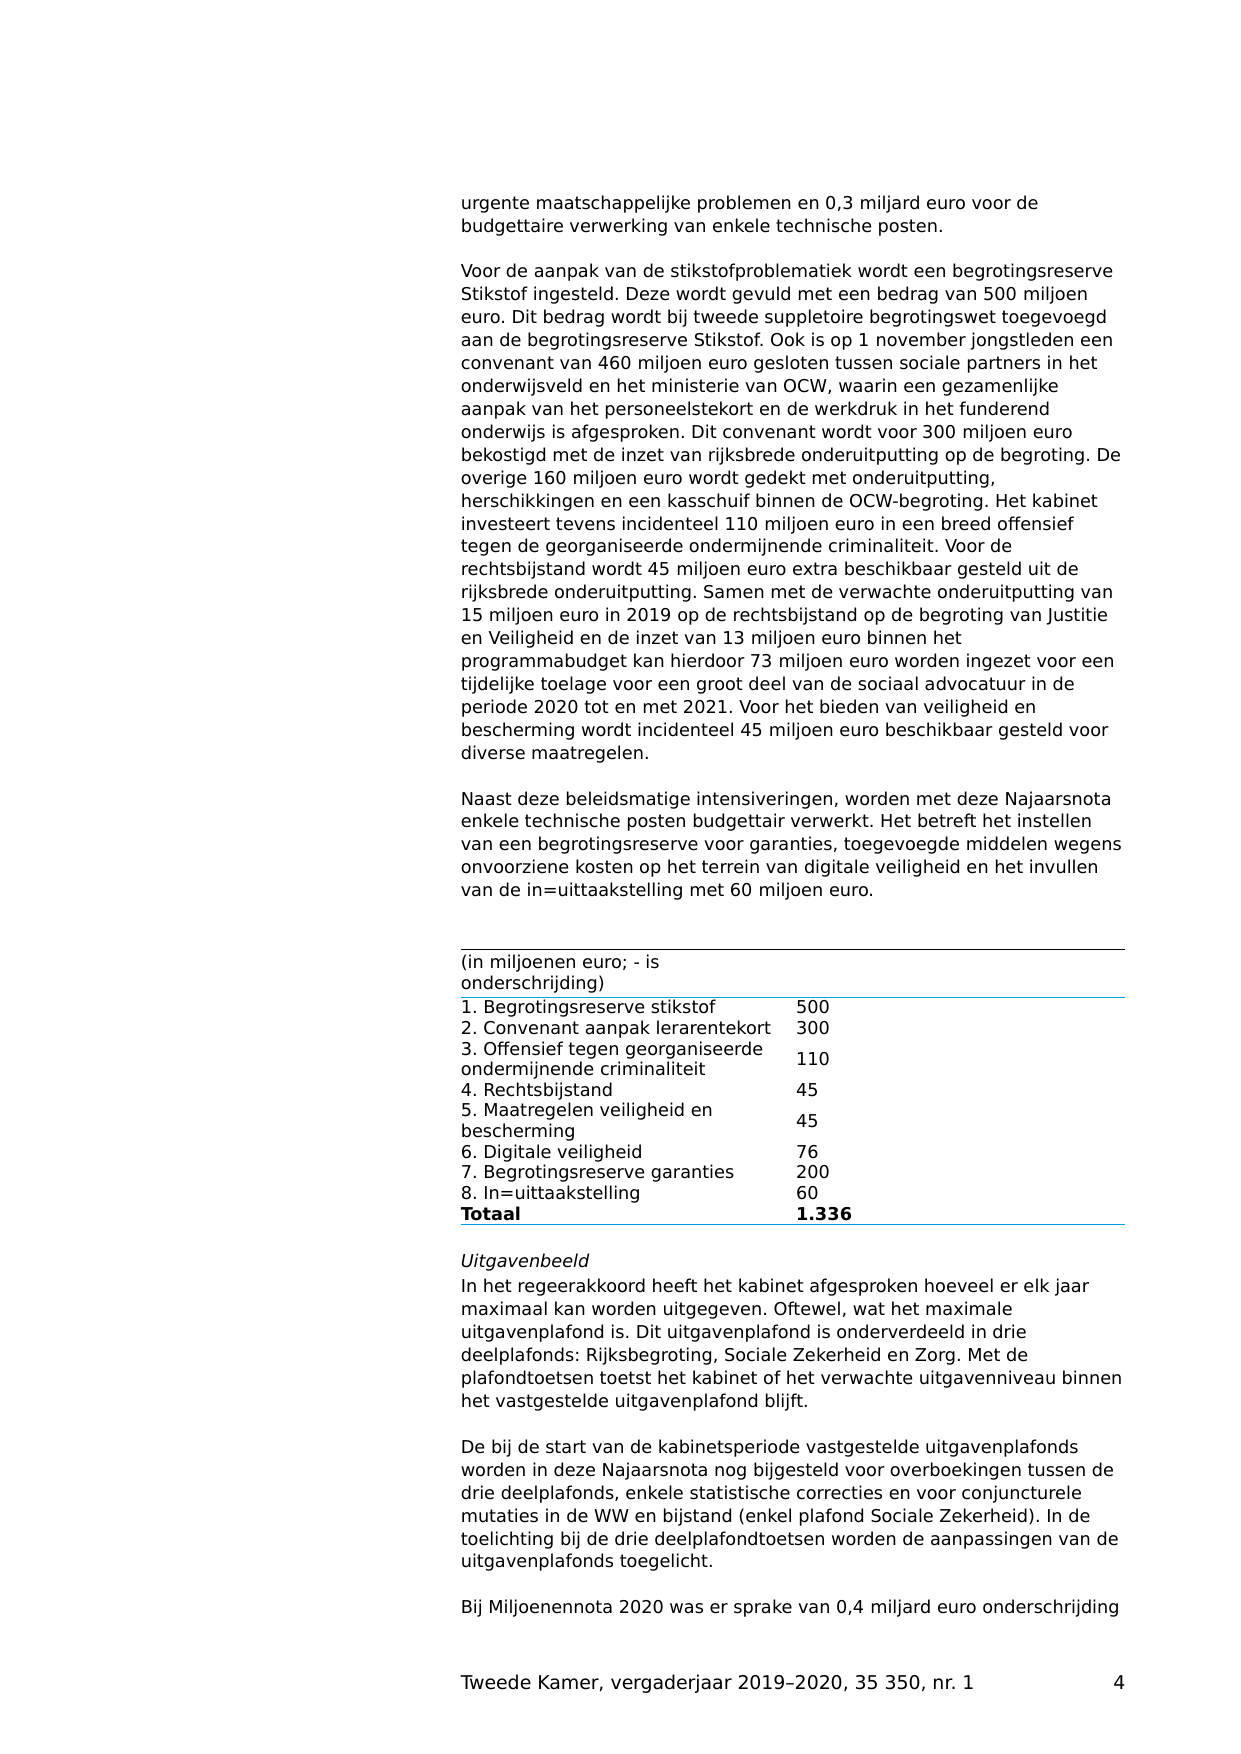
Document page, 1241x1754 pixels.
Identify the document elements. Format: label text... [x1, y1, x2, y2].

table_cell 1. Begrotingsreserve stikstof [461, 998, 793, 1018]
table_cell 45 [793, 1080, 1125, 1100]
text Bij Miljoenennota 2020 was er sprake van 0,4 miljard euro onderschrijding [461, 1595, 1125, 1618]
table_cell [793, 950, 1125, 997]
text Uitgavenbeeld [461, 1249, 1125, 1272]
table_header Tabel 2.1 Hoofdlijnen bestemming ruimte [461, 924, 1125, 949]
table_cell (in miljoenen euro; - is onderschrijding) [461, 950, 793, 997]
table_cell 7. Begrotingsreserve garanties [461, 1162, 793, 1183]
text Naast deze beleidsmatige intensiveringen, worden met deze Najaarsnota enkele technische posten budgettair verwerkt. Het betreft het instellen van een begrotingsreserve voor garanties, toegevoegde middelen wegens onvoorziene kosten op het terrein van digitale veiligheid en het invullen van de in=uittaakstelling met 60 miljoen euro. [461, 787, 1125, 901]
table_cell 76 [793, 1142, 1125, 1162]
table_cell 110 [793, 1039, 1125, 1080]
text De bij de start van de kabinetsperiode vastgestelde uitgavenplafonds worden in deze Najaarsnota nog bijgesteld voor overboekingen tussen de drie deelplafonds, enkele statistische correcties en voor conjuncturele mutaties in de WW en bijstand (enkel plafond Sociale Zekerheid). In de toelichting bij de drie deelplafondtoetsen worden de aanpassingen van de uitgavenplafonds toegelicht. [461, 1435, 1125, 1572]
text Voor de aanpak van de stikstofproblematiek wordt een begrotingsreserve Stikstof ingesteld. Deze wordt gevuld met een bedrag van 500 miljoen euro. Dit bedrag wordt bij tweede suppletoire begrotingswet toegevoegd aan de begrotingsreserve Stikstof. Ook is op 1 november jongstleden een convenant van 460 miljoen euro gesloten tussen sociale partners in het onderwijsveld en het ministerie van OCW, waarin een gezamenlijke aanpak van het personeelstekort en de werkdruk in het funderend onderwijs is afgesproken. Dit convenant wordt voor 300 miljoen euro bekostigd met de inzet van rijksbrede onderuitputting op de begroting. De overige 160 miljoen euro wordt gedekt met onderuitputting, herschikkingen en een kasschuif binnen de OCW-begroting. Het kabinet investeert tevens incidenteel 110 miljoen euro in een breed offensief tegen de georganiseerde ondermijnende criminaliteit. Voor de rechtsbijstand wordt 45 miljoen euro extra beschikbaar gesteld uit de rijksbrede onderuitputting. Samen met de verwachte onderuitputting van 15 miljoen euro in 2019 op de rechtsbijstand op de begroting van Justitie en Veiligheid en de inzet van 13 miljoen euro binnen het programmabudget kan hierdoor 73 miljoen euro worden ingezet voor een tijdelijke toelage voor een groot deel van de sociaal advocatuur in de periode 2020 tot en met 2021. Voor het bieden van veiligheid en bescherming wordt incidenteel 45 miljoen euro beschikbaar gesteld voor diverse maatregelen. [461, 259, 1125, 764]
text urgente maatschappelijke problemen en 0,3 miljard euro voor de budgettaire verwerking van enkele technische posten. [461, 191, 1125, 237]
table_cell 2. Convenant aanpak lerarentekort [461, 1018, 793, 1038]
table_cell 4. Rechtsbijstand [461, 1080, 793, 1100]
table_cell 5. Maatregelen veiligheid en bescherming [461, 1100, 793, 1142]
table_cell 300 [793, 1018, 1125, 1038]
table_cell 60 [793, 1183, 1125, 1203]
table_cell 1.336 [793, 1204, 1125, 1224]
table_cell 45 [793, 1100, 1125, 1142]
table_cell 200 [793, 1162, 1125, 1183]
table_cell 3. Offensief tegen georganiseerde ondermijnende criminaliteit [461, 1039, 793, 1080]
table_cell 500 [793, 998, 1125, 1018]
text In het regeerakkoord heeft het kabinet afgesproken hoeveel er elk jaar maximaal kan worden uitgegeven. Oftewel, wat het maximale uitgavenplafond is. Dit uitgavenplafond is onderverdeeld in drie deelplafonds: Rijksbegroting, Sociale Zekerheid en Zorg. Met de plafondtoetsen toetst het kabinet of het verwachte uitgavenniveau binnen het vastgestelde uitgavenplafond blijft. [461, 1274, 1125, 1412]
table_cell Totaal [461, 1204, 793, 1224]
table_cell 8. In=uittaakstelling [461, 1183, 793, 1203]
table_cell 6. Digitale veiligheid [461, 1142, 793, 1162]
